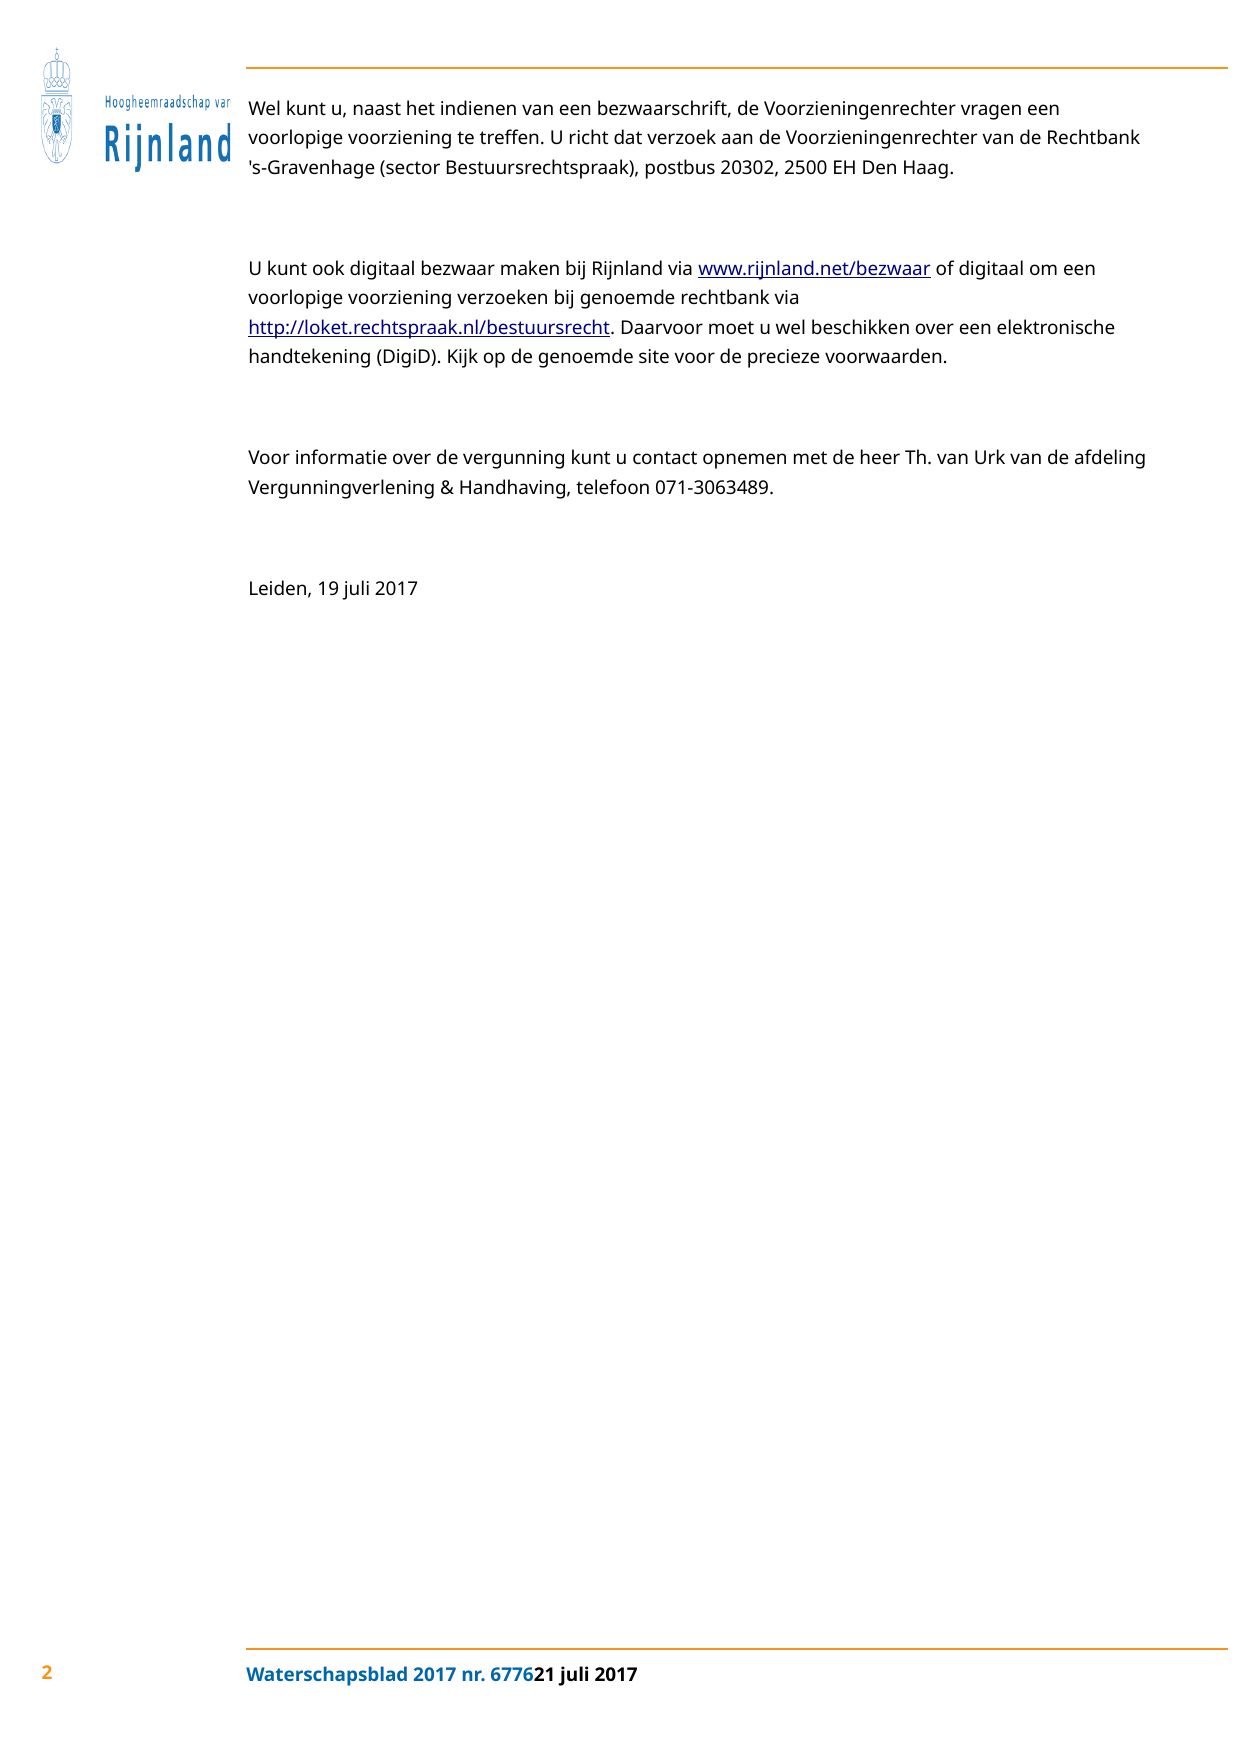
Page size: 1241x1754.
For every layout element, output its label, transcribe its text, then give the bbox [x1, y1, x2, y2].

text U kunt ook digitaal bezwaar maken bij Rijnland via www.rijnland.net/bezwaar of digitaal om een voorlopige voorziening verzoeken bij genoemde rechtbank via http://loket.rechtspraak.nl/bestuursrecht. Daarvoor moet u wel beschikken over een elektronische handtekening (DigiD). Kijk op de genoemde site voor de precieze voorwaarden. [248, 255, 1152, 369]
text Voor informatie over de vergunning kunt u contact opnemen met de heer Th. van Urk van de afdeling Vergunningverlening & Handhaving, telefoon 071-3063489. [248, 444, 1152, 500]
text Leiden, 19 juli 2017 [248, 575, 1152, 601]
picture [41, 47, 231, 172]
text Wel kunt u, naast het indienen van een bezwaarschrift, de Voorzieningenrechter vragen een voorlopige voorziening te treffen. U richt dat verzoek aan de Voorzieningenrechter van de Rechtbank 's-Gravenhage (sector Bestuursrechtspraak), postbus 20302, 2500 EH Den Haag. [248, 95, 1152, 180]
